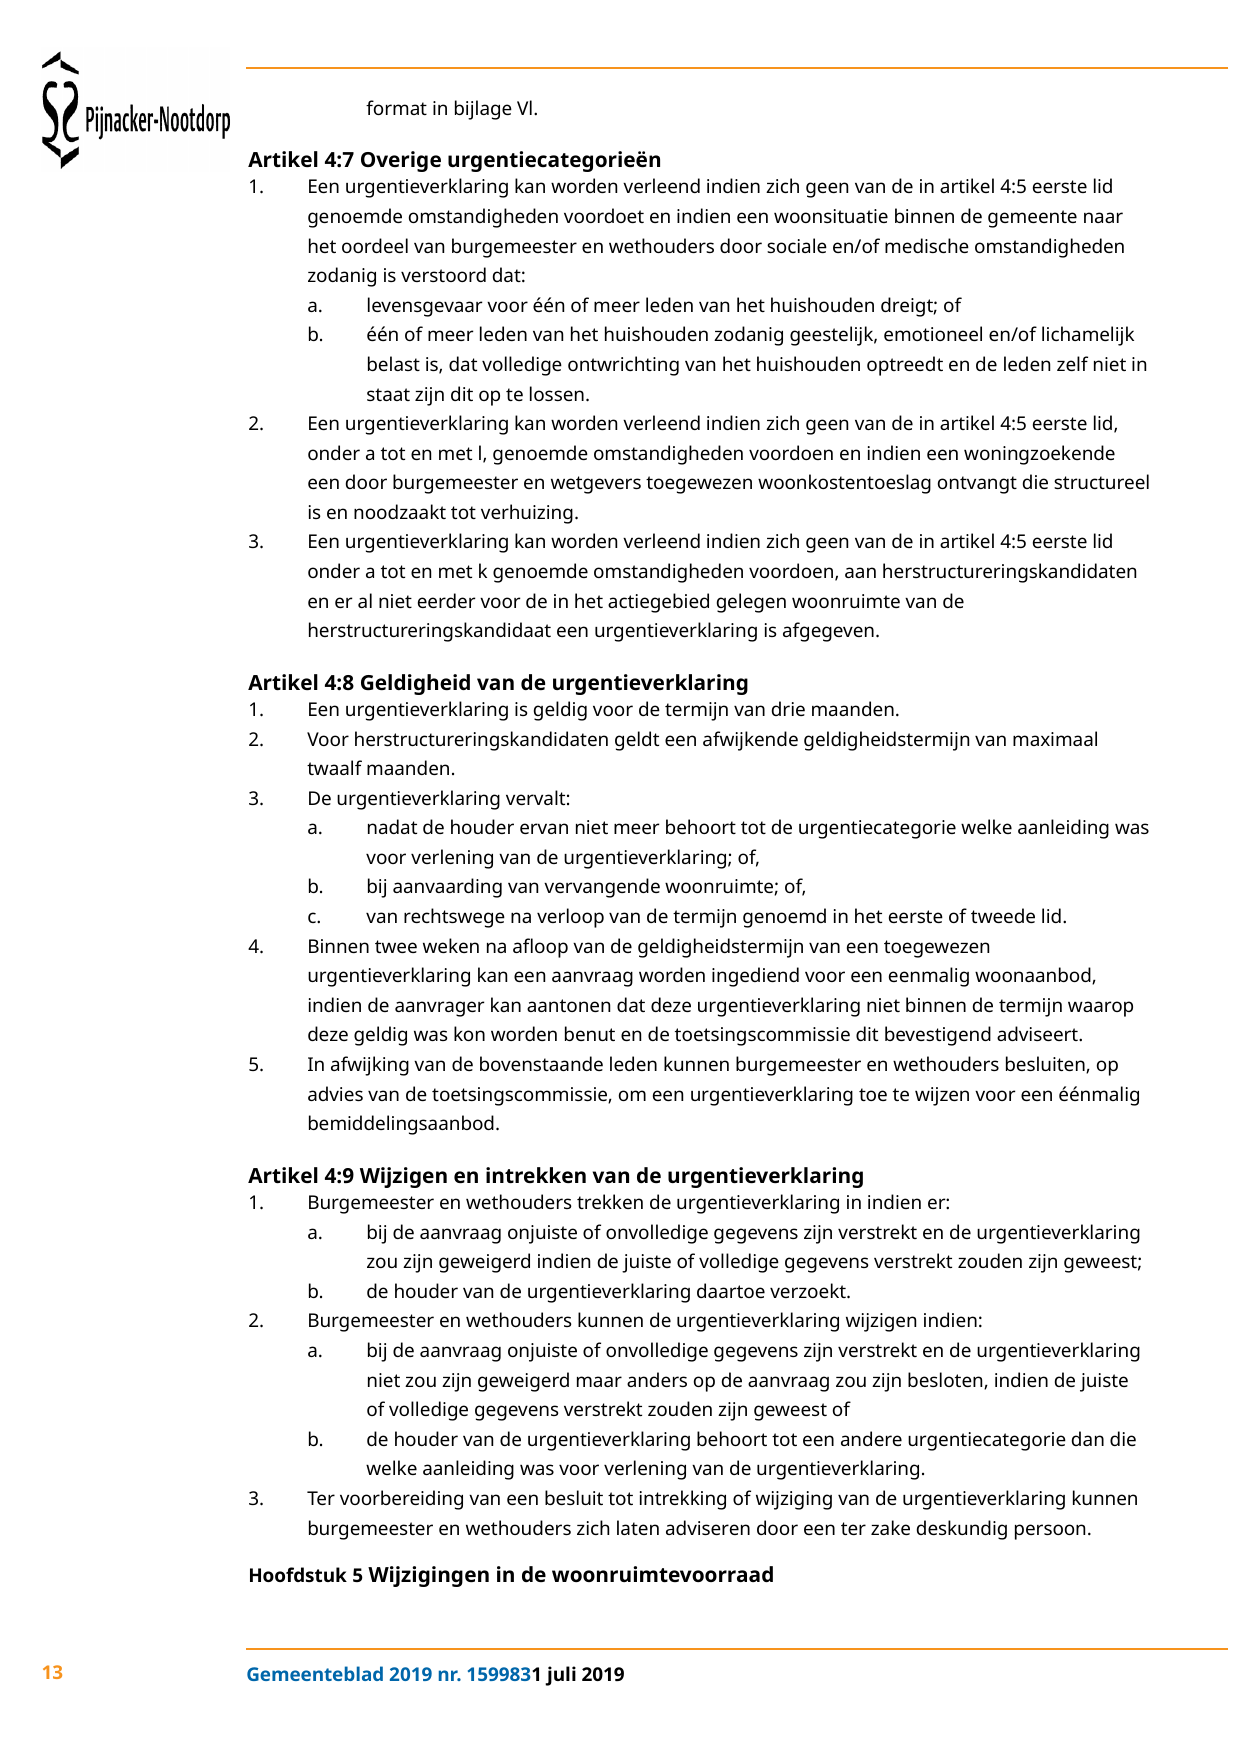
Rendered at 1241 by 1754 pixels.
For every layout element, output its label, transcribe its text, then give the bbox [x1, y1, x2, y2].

text Hoofdstuk 5 Wijzigingen in de woonruimtevoorraad [248, 1560, 1152, 1589]
list Een urgentieverklaring kan worden verleend indien zich geen van de in artikel 4:5 eerste lid, onder a tot en met l, genoemde omstandigheden voordoen en indien een woningzoekende een door burgemeester en wetgevers toegewezen woonkostentoeslag ontvangt die structureel is en noodzaakt tot verhuizing. [248, 410, 1152, 525]
list levensgevaar voor één of meer leden van het huishouden dreigt; of [307, 292, 1152, 318]
text Artikel 4:8 Geldigheid van de urgentieverklaring [248, 668, 1152, 696]
list de houder van de urgentieverklaring behoort tot een andere urgentiecategorie dan die welke aanleiding was voor verlening van de urgentieverklaring. [307, 1426, 1152, 1481]
list Burgemeester en wethouders trekken de urgentieverklaring in indien er: [248, 1189, 1152, 1215]
list De urgentieverklaring vervalt: [248, 785, 1152, 811]
list de houder van de urgentieverklaring daartoe verzoekt. [307, 1278, 1152, 1304]
list format in bijlage Vl. [307, 95, 1152, 121]
list Een urgentieverklaring kan worden verleend indien zich geen van de in artikel 4:5 eerste lid genoemde omstandigheden voordoet en indien een woonsituatie binnen de gemeente naar het oordeel van burgemeester en wethouders door sociale en/of medische omstandigheden zodanig is verstoord dat: [248, 174, 1152, 288]
list bij aanvaarding van vervangende woonruimte; of, [307, 874, 1152, 899]
list bij de aanvraag onjuiste of onvolledige gegevens zijn verstrekt en de urgentieverklaring niet zou zijn geweigerd maar anders op de aanvraag zou zijn besloten, indien de juiste of volledige gegevens verstrekt zouden zijn geweest of [307, 1337, 1152, 1422]
text Artikel 4:9 Wijzigen en intrekken van de urgentieverklaring [248, 1161, 1152, 1189]
list Binnen twee weken na afloop van de geldigheidstermijn van een toegewezen urgentieverklaring kan een aanvraag worden ingediend voor een eenmalig woonaanbod, indien de aanvrager kan aantonen dat deze urgentieverklaring niet binnen de termijn waarop deze geldig was kon worden benut en de toetsingscommissie dit bevestigend adviseert. [248, 933, 1152, 1047]
list Een urgentieverklaring kan worden verleend indien zich geen van de in artikel 4:5 eerste lid onder a tot en met k genoemde omstandigheden voordoen, aan herstructureringskandidaten en er al niet eerder voor de in het actiegebied gelegen woonruimte van de herstructureringskandidaat een urgentieverklaring is afgegeven. [248, 529, 1152, 643]
list Een urgentieverklaring is geldig voor de termijn van drie maanden. [248, 696, 1152, 722]
list Voor herstructureringskandidaten geldt een afwijkende geldigheidstermijn van maximaal twaalf maanden. [248, 726, 1152, 781]
list Ter voorbereiding van een besluit tot intrekking of wijziging van de urgentieverklaring kunnen burgemeester en wethouders zich laten adviseren door een ter zake deskundig persoon. [248, 1485, 1152, 1540]
list van rechtswege na verloop van de termijn genoemd in het eerste of tweede lid. [307, 903, 1152, 929]
text Artikel 4:7 Overige urgentiecategorieën [248, 145, 1152, 174]
list bij de aanvraag onjuiste of onvolledige gegevens zijn verstrekt en de urgentieverklaring zou zijn geweigerd indien de juiste of volledige gegevens verstrekt zouden zijn geweest; [307, 1219, 1152, 1274]
list In afwijking van de bovenstaande leden kunnen burgemeester en wethouders besluiten, op advies van de toetsingscommissie, om een urgentieverklaring toe te wijzen voor een éénmalig bemiddelingsaanbod. [248, 1051, 1152, 1136]
list één of meer leden van het huishouden zodanig geestelijk, emotioneel en/of lichamelijk belast is, dat volledige ontwrichting van het huishouden optreedt en de leden zelf niet in staat zijn dit op te lossen. [307, 322, 1152, 406]
picture [41, 47, 231, 172]
list Burgemeester en wethouders kunnen de urgentieverklaring wijzigen indien: [248, 1308, 1152, 1333]
list nadat de houder ervan niet meer behoort tot de urgentiecategorie welke aanleiding was voor verlening van de urgentieverklaring; of, [307, 814, 1152, 870]
